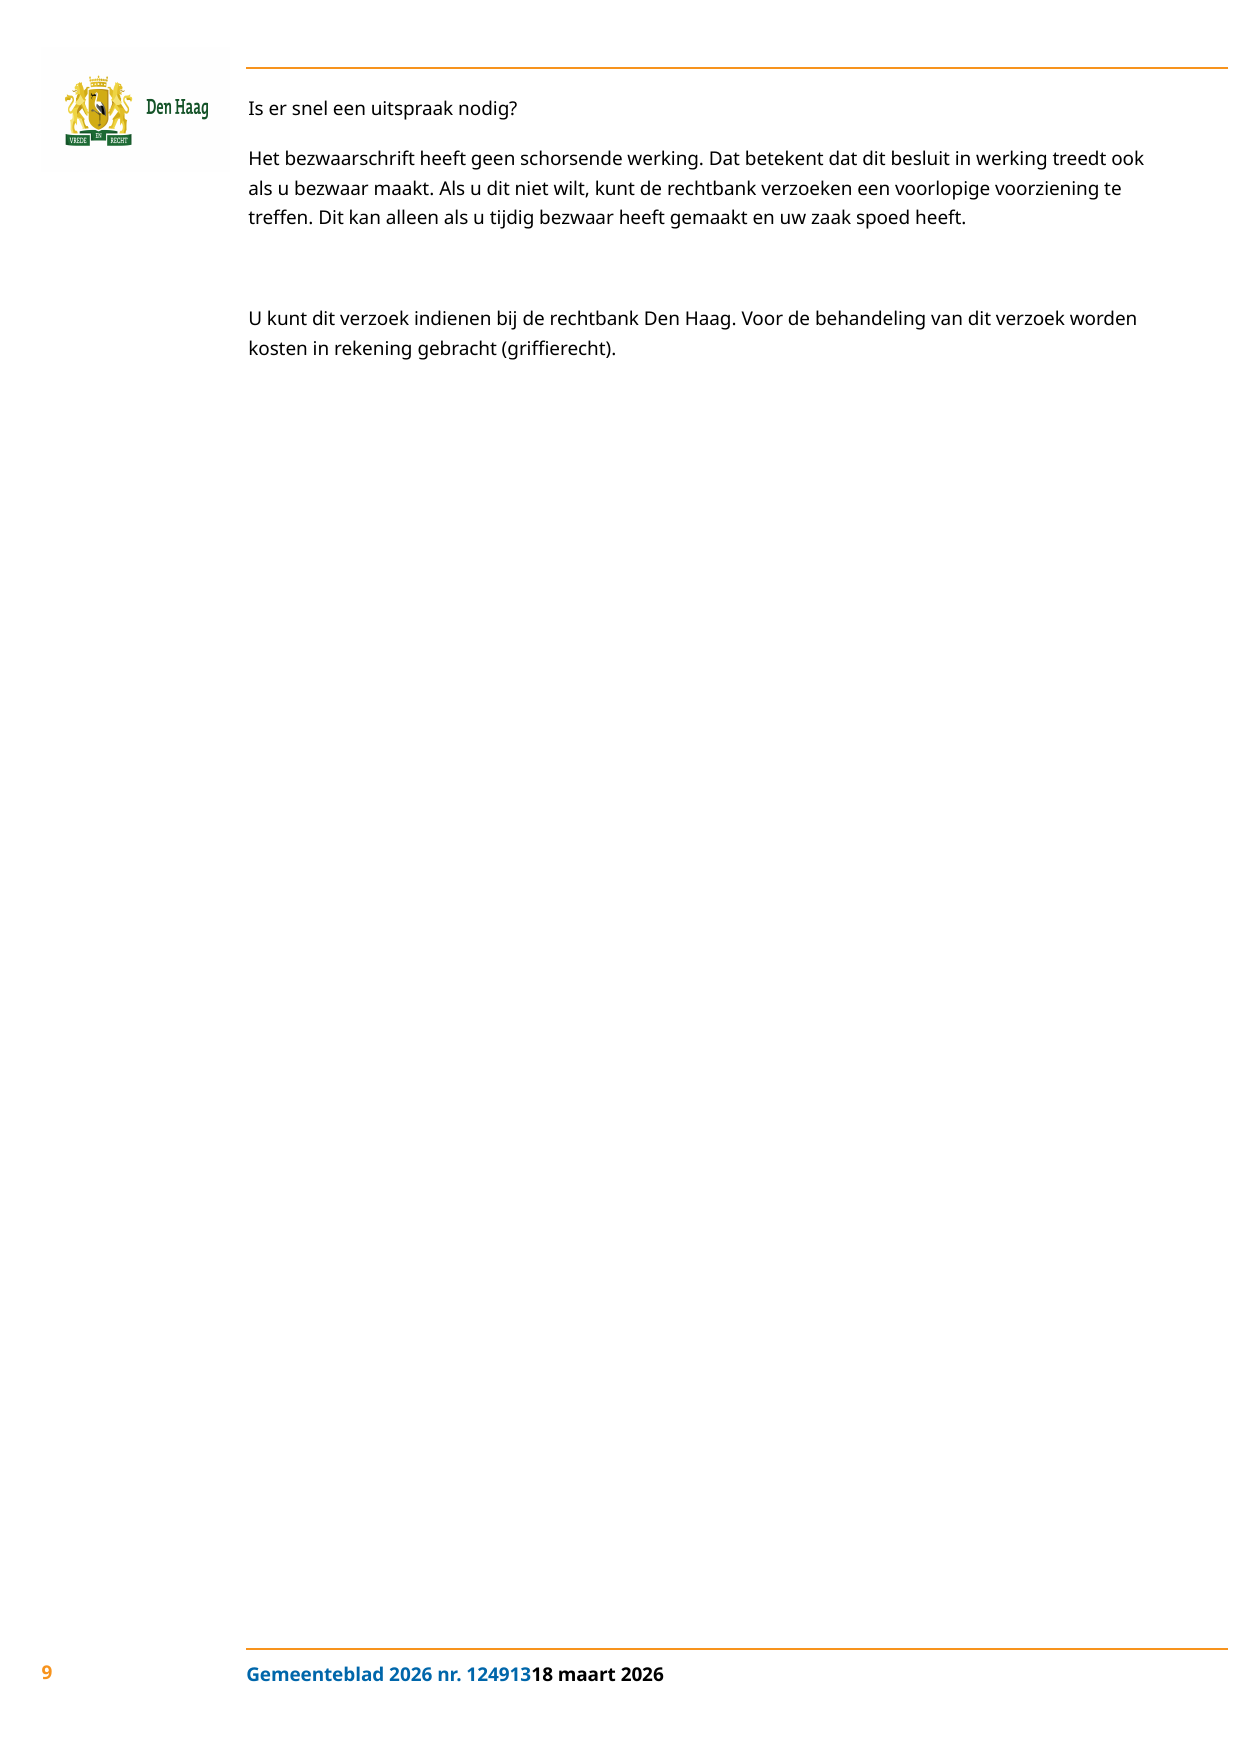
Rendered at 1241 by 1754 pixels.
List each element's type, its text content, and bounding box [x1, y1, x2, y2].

picture [41, 47, 231, 172]
text Is er snel een uitspraak nodig? [248, 95, 1152, 121]
text U kunt dit verzoek indienen bij de rechtbank Den Haag. Voor de behandeling van dit verzoek worden kosten in rekening gebracht (griffierecht). [248, 305, 1152, 361]
text Het bezwaarschrift heeft geen schorsende werking. Dat betekent dat dit besluit in werking treedt ook als u bezwaar maakt. Als u dit niet wilt, kunt de rechtbank verzoeken een voorlopige voorziening te treffen. Dit kan alleen als u tijdig bezwaar heeft gemaakt en uw zaak spoed heeft. [248, 145, 1152, 230]
